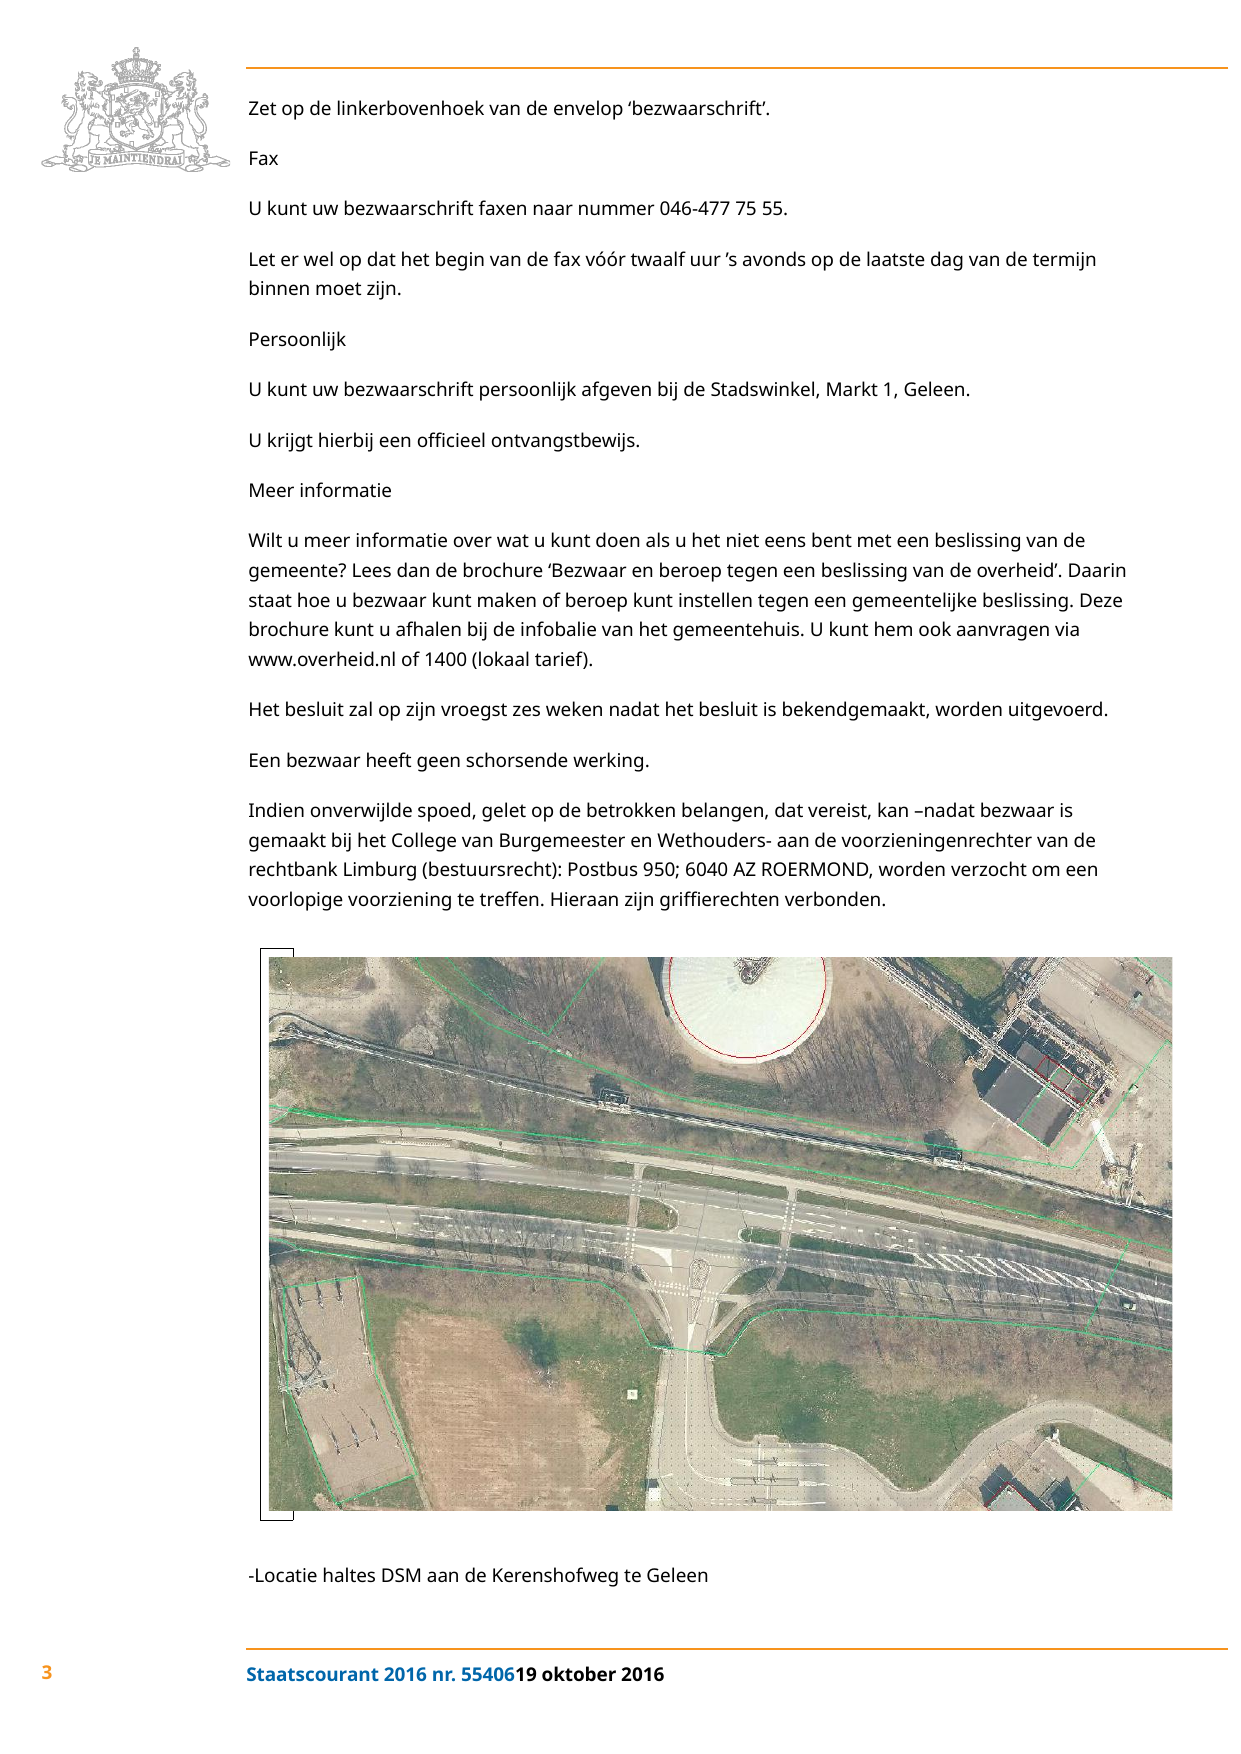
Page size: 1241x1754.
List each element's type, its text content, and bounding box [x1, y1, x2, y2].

picture [268, 957, 1173, 1511]
text Meer informatie [248, 477, 1152, 503]
text Zet op de linkerbovenhoek van de envelop ‘bezwaarschrift’. [248, 95, 1152, 121]
text U kunt uw bezwaarschrift faxen naar nummer 046-477 75 55. [248, 196, 1152, 221]
text Een bezwaar heeft geen schorsende werking. [248, 747, 1152, 773]
text Persoonlijk [248, 326, 1152, 352]
text Indien onverwijlde spoed, gelet op de betrokken belangen, dat vereist, kan –nadat bezwaar is gemaakt bij het College van Burgemeester en Wethouders- aan de voorzieningenrechter van de rechtbank Limburg (bestuursrecht): Postbus 950; 6040 AZ ROERMOND, worden verzocht om een voorlopige voorziening te treffen. Hieraan zijn griffierechten verbonden. [248, 797, 1152, 912]
text U kunt uw bezwaarschrift persoonlijk afgeven bij de Stadswinkel, Markt 1, Geleen. [248, 376, 1152, 402]
picture [41, 47, 231, 172]
text U krijgt hierbij een officieel ontvangstbewijs. [248, 427, 1152, 453]
text -Locatie haltes DSM aan de Kerenshofweg te Geleen [248, 1562, 1152, 1588]
text Wilt u meer informatie over wat u kunt doen als u het niet eens bent met een beslissing van de gemeente? Lees dan de brochure ‘Bezwaar en beroep tegen een beslissing van de overheid’. Daarin staat hoe u bezwaar kunt maken of beroep kunt instellen tegen een gemeentelijke beslissing. Deze brochure kunt u afhalen bij de infobalie van het gemeentehuis. U kunt hem ook aanvragen via www.overheid.nl of 1400 (lokaal tarief). [248, 528, 1152, 672]
text Fax [248, 145, 1152, 171]
text Let er wel op dat het begin van de fax vóór twaalf uur ’s avonds op de laatste dag van de termijn binnen moet zijn. [248, 246, 1152, 301]
text Het besluit zal op zijn vroegst zes weken nadat het besluit is bekendgemaakt, worden uitgevoerd. [248, 696, 1152, 722]
